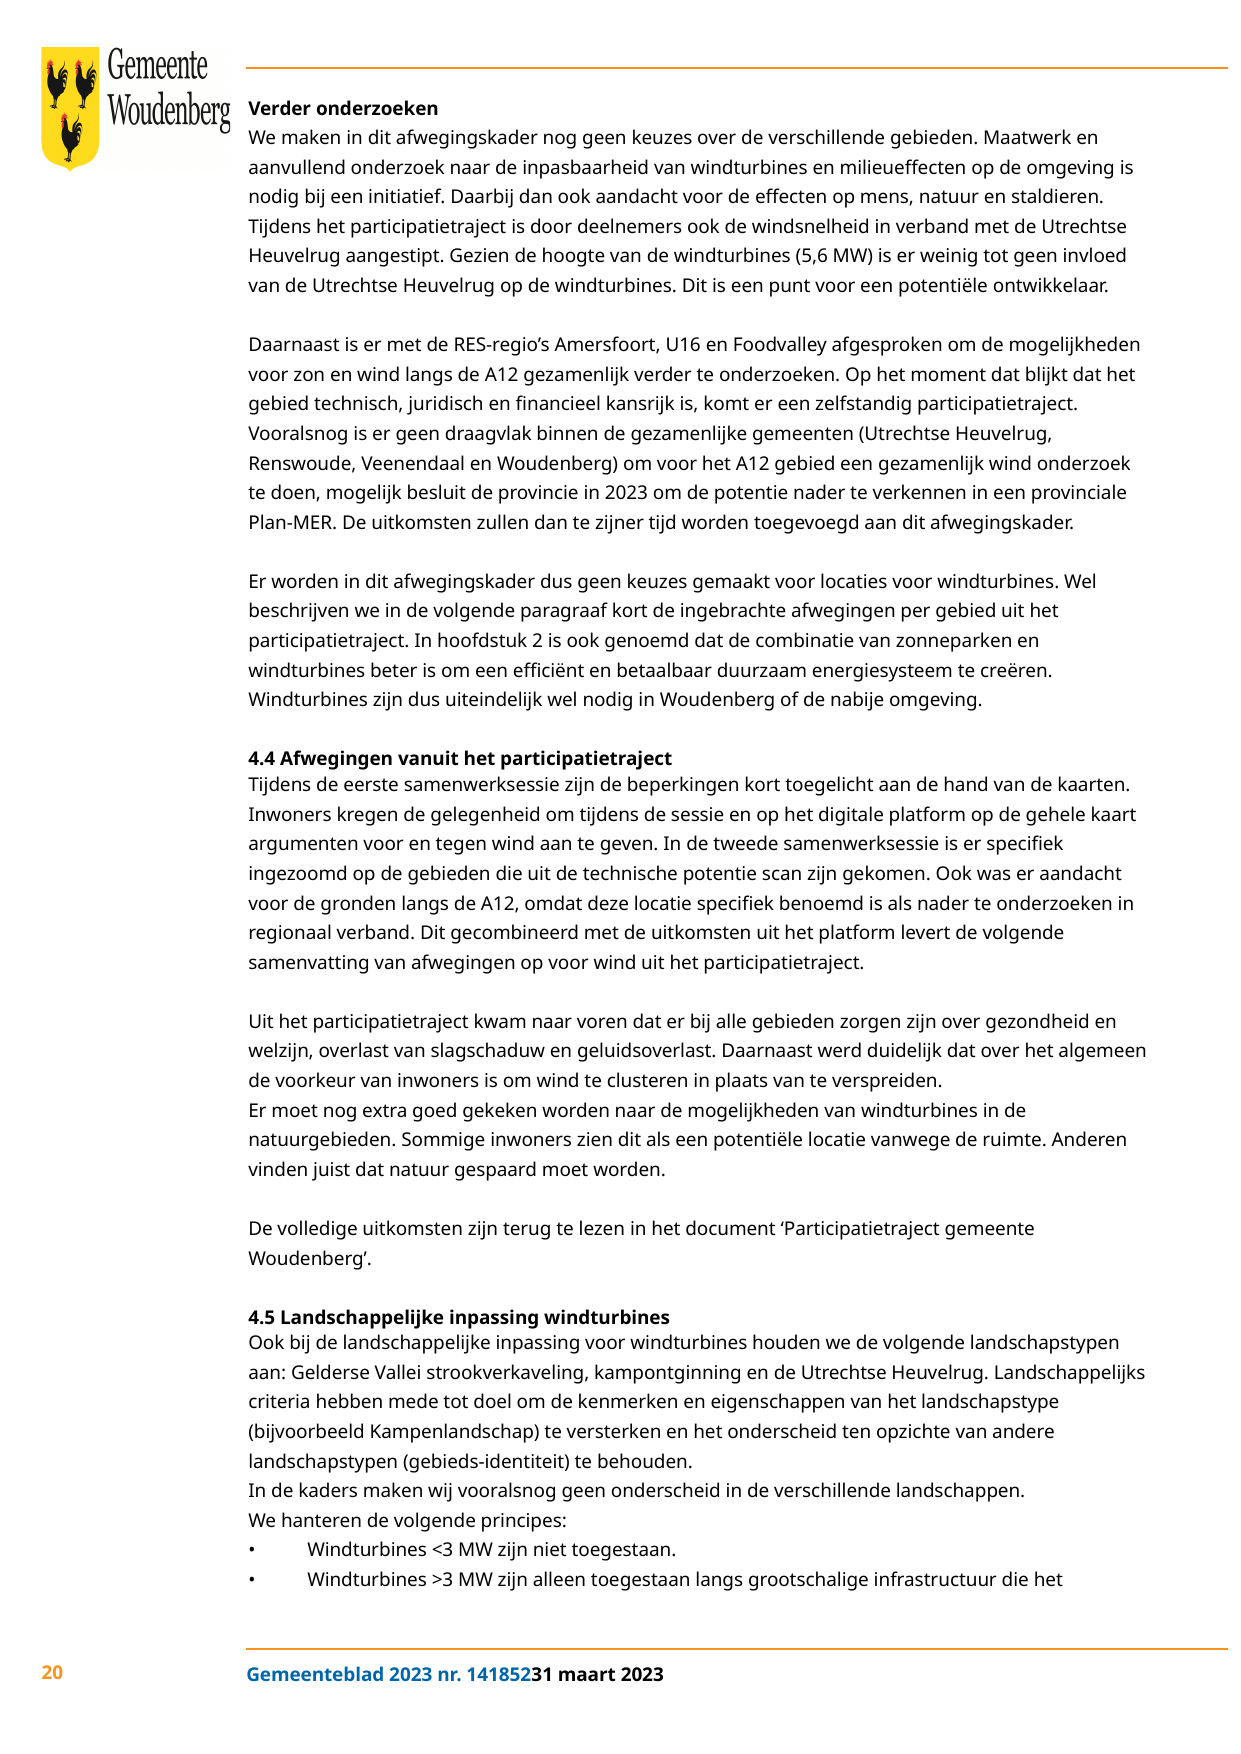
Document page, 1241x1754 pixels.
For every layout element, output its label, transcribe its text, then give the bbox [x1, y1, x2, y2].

list Windturbines >3 MW zijn alleen toegestaan langs grootschalige infrastructuur die het [248, 1566, 1152, 1592]
text Tijdens de eerste samenwerksessie zijn de beperkingen kort toegelicht aan de hand van de kaarten. Inwoners kregen de gelegenheid om tijdens de sessie en op het digitale platform op de gehele kaart argumenten voor en tegen wind aan te geven. In de tweede samenwerksessie is er specifiek ingezoomd op de gebieden die uit de technische potentie scan zijn gekomen. Ook was er aandacht voor de gronden langs de A12, omdat deze locatie specifiek benoemd is als nader te onderzoeken in regionaal verband. Dit gecombineerd met de uitkomsten uit het platform levert de volgende samenvatting van afwegingen op voor wind uit het participatietraject. [248, 771, 1152, 974]
text We maken in dit afwegingskader nog geen keuzes over de verschillende gebieden. Maatwerk en aanvullend onderzoek naar de inpasbaarheid van windturbines en milieueffecten op de omgeving is nodig bij een initiatief. Daarbij dan ook aandacht voor de effecten op mens, natuur en staldieren. Tijdens het participatietraject is door deelnemers ook de windsnelheid in verband met de Utrechtse Heuvelrug aangestipt. Gezien de hoogte van de windturbines (5,6 MW) is er weinig tot geen invloed van de Utrechtse Heuvelrug op de windturbines. Dit is een punt voor een potentiële ontwikkelaar. [248, 124, 1152, 298]
text Er moet nog extra goed gekeken worden naar de mogelijkheden van windturbines in de natuurgebieden. Sommige inwoners zien dit als een potentiële locatie vanwege de ruimte. Anderen vinden juist dat natuur gespaard moet worden. [248, 1097, 1152, 1182]
text 4.5 Landschappelijke inpassing windturbines [248, 1304, 1152, 1329]
text Ook bij de landschappelijke inpassing voor windturbines houden we de volgende landschapstypen aan: Gelderse Vallei strookverkaveling, kampontginning en de Utrechtse Heuvelrug. Landschappelijks criteria hebben mede tot doel om de kenmerken en eigenschappen van het landschapstype (bijvoorbeeld Kampenlandschap) te versterken en het onderscheid ten opzichte van andere landschapstypen (gebieds-identiteit) te behouden. [248, 1329, 1152, 1474]
list Windturbines <3 MW zijn niet toegestaan. [248, 1537, 1152, 1562]
picture [41, 47, 231, 172]
text Daarnaast is er met de RES-regio’s Amersfoort, U16 en Foodvalley afgesproken om de mogelijkheden voor zon en wind langs de A12 gezamenlijk verder te onderzoeken. Op het moment dat blijkt dat het gebied technisch, juridisch en financieel kansrijk is, komt er een zelfstandig participatietraject. Vooralsnog is er geen draagvlak binnen de gezamenlijke gemeenten (Utrechtse Heuvelrug, Renswoude, Veenendaal en Woudenberg) om voor het A12 gebied een gezamenlijk wind onderzoek te doen, mogelijk besluit de provincie in 2023 om de potentie nader te verkennen in een provinciale Plan-MER. De uitkomsten zullen dan te zijner tijd worden toegevoegd aan dit afwegingskader. [248, 331, 1152, 535]
text De volledige uitkomsten zijn terug te lezen in het document ‘Participatietraject gemeente Woudenberg’. [248, 1215, 1152, 1270]
text Uit het participatietraject kwam naar voren dat er bij alle gebieden zorgen zijn over gezondheid en welzijn, overlast van slagschaduw en geluidsoverlast. Daarnaast werd duidelijk dat over het algemeen de voorkeur van inwoners is om wind te clusteren in plaats van te verspreiden. [248, 1008, 1152, 1093]
text In de kaders maken wij vooralsnog geen onderscheid in de verschillende landschappen. [248, 1477, 1152, 1503]
text Verder onderzoeken [248, 95, 1152, 121]
text Er worden in dit afwegingskader dus geen keuzes gemaakt voor locaties voor windturbines. Wel beschrijven we in de volgende paragraaf kort de ingebrachte afwegingen per gebied uit het participatietraject. In hoofdstuk 2 is ook genoemd dat de combinatie van zonneparken en windturbines beter is om een efficiënt en betaalbaar duurzaam energiesysteem te creëren. Windturbines zijn dus uiteindelijk wel nodig in Woudenberg of de nabije omgeving. [248, 568, 1152, 712]
text We hanteren de volgende principes: [248, 1507, 1152, 1533]
text 4.4 Afwegingen vanuit het participatietraject [248, 746, 1152, 771]
